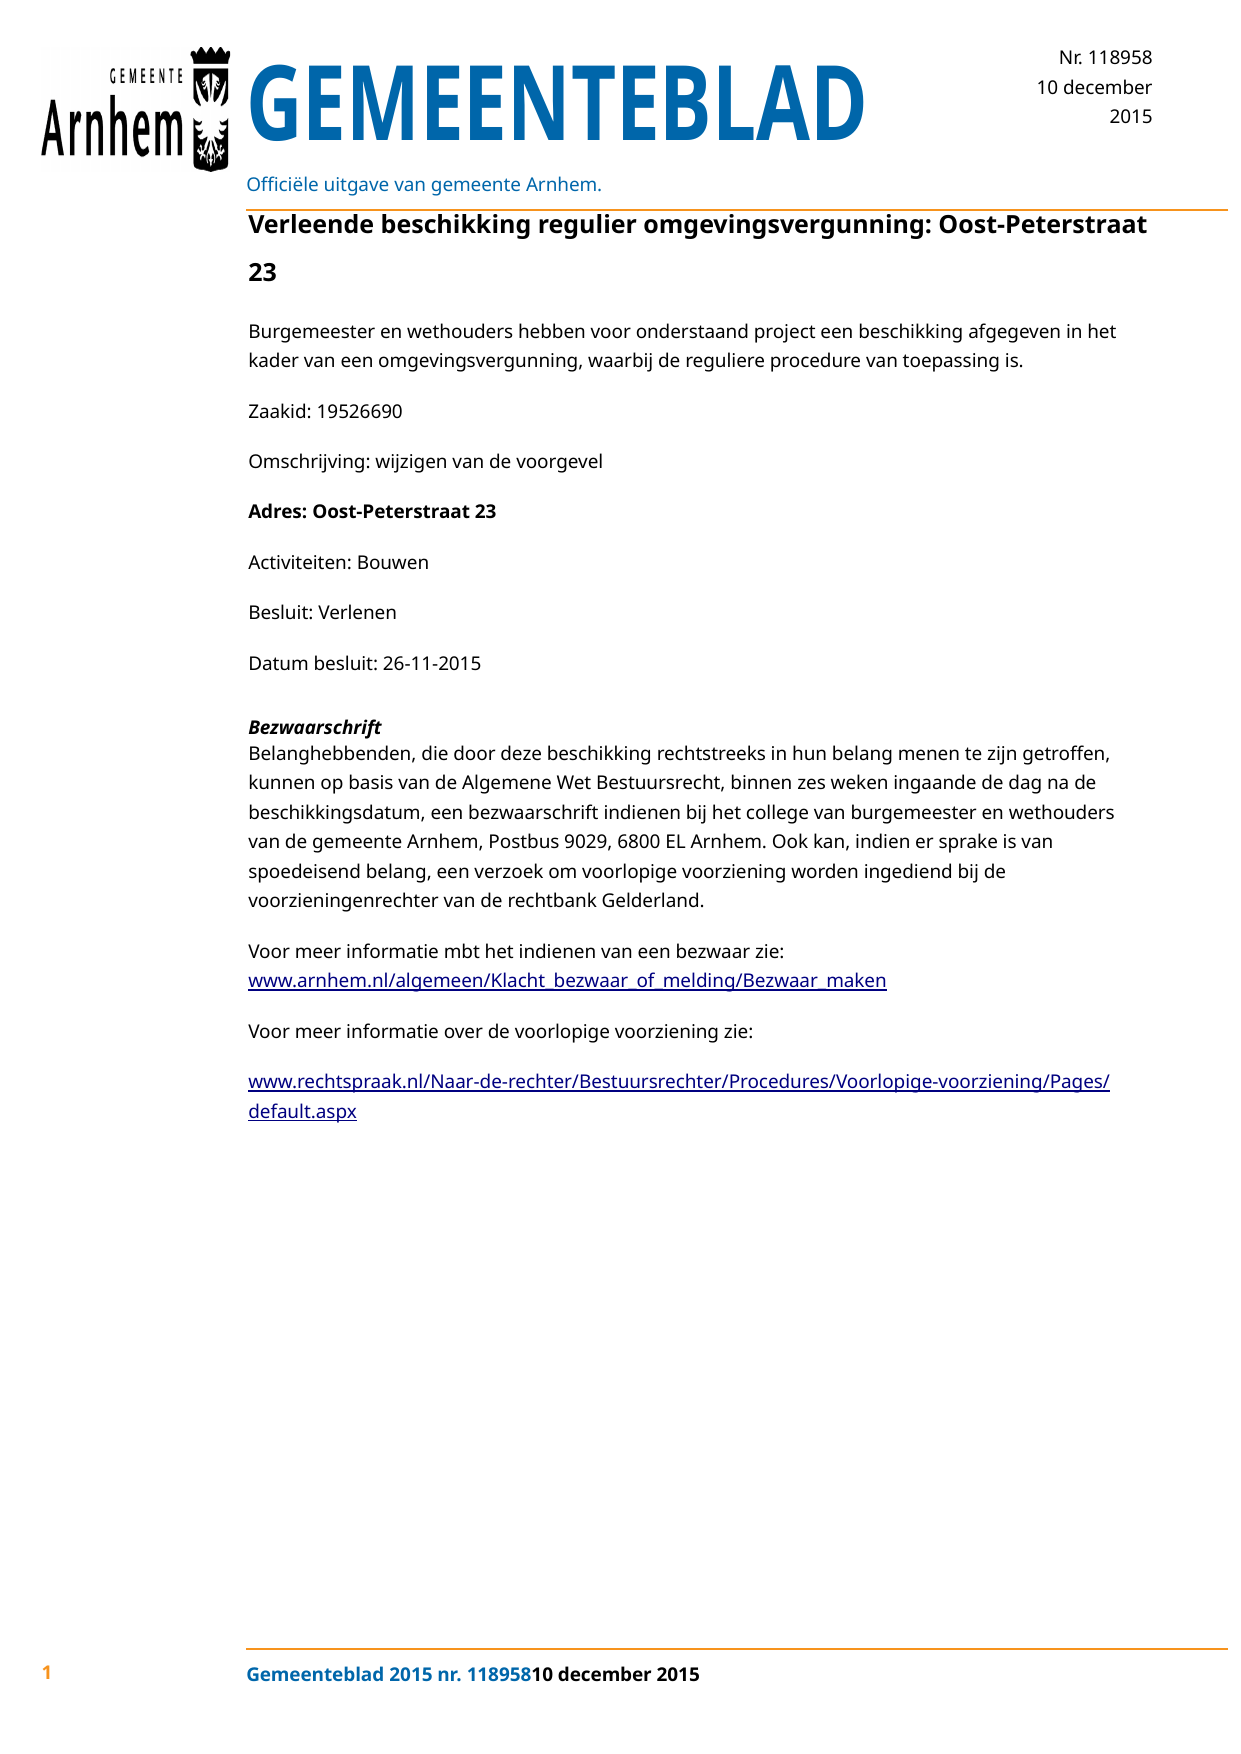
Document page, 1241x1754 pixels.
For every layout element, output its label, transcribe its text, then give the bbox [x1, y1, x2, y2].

text Burgemeester en wethouders hebben voor onderstaand project een beschikking afgegeven in het kader van een omgevingsvergunning, waarbij de reguliere procedure van toepassing is. [248, 318, 1152, 373]
text Omschrijving: wijzigen van de voorgevel [248, 448, 1152, 474]
picture [41, 47, 231, 172]
text Besluit: Verlenen [248, 599, 1152, 625]
text Belanghebbenden, die door deze beschikking rechtstreeks in hun belang menen te zijn getroffen, kunnen op basis van de Algemene Wet Bestuursrecht, binnen zes weken ingaande de dag na de beschikkingsdatum, een bezwaarschrift indienen bij het college van burgemeester en wethouders van de gemeente Arnhem, Postbus 9029, 6800 EL Arnhem. Ook kan, indien er sprake is van spoedeisend belang, een verzoek om voorlopige voorziening worden ingediend bij de voorzieningenrechter van de rechtbank Gelderland. [248, 740, 1152, 913]
text Zaakid: 19526690 [248, 398, 1152, 424]
text Activiteiten: Bouwen [248, 549, 1152, 575]
text Voor meer informatie mbt het indienen van een bezwaar zie: www.arnhem.nl/algemeen/Klacht_bezwaar_of_melding/Bezwaar_maken [248, 938, 1152, 993]
text Datum besluit: 26-11-2015 [248, 650, 1152, 676]
text Verleende beschikking regulier omgevingsvergunning: Oost-Peterstraat 23 [248, 211, 1152, 288]
text Bezwaarschrift [248, 714, 1152, 740]
text Adres: Oost-Peterstraat 23 [248, 499, 1152, 524]
text www.rechtspraak.nl/Naar-de-rechter/Bestuursrechter/Procedures/Voorlopige-voorziening/Pages/default.aspx [248, 1068, 1152, 1124]
text Voor meer informatie over de voorlopige voorziening zie: [248, 1018, 1152, 1044]
